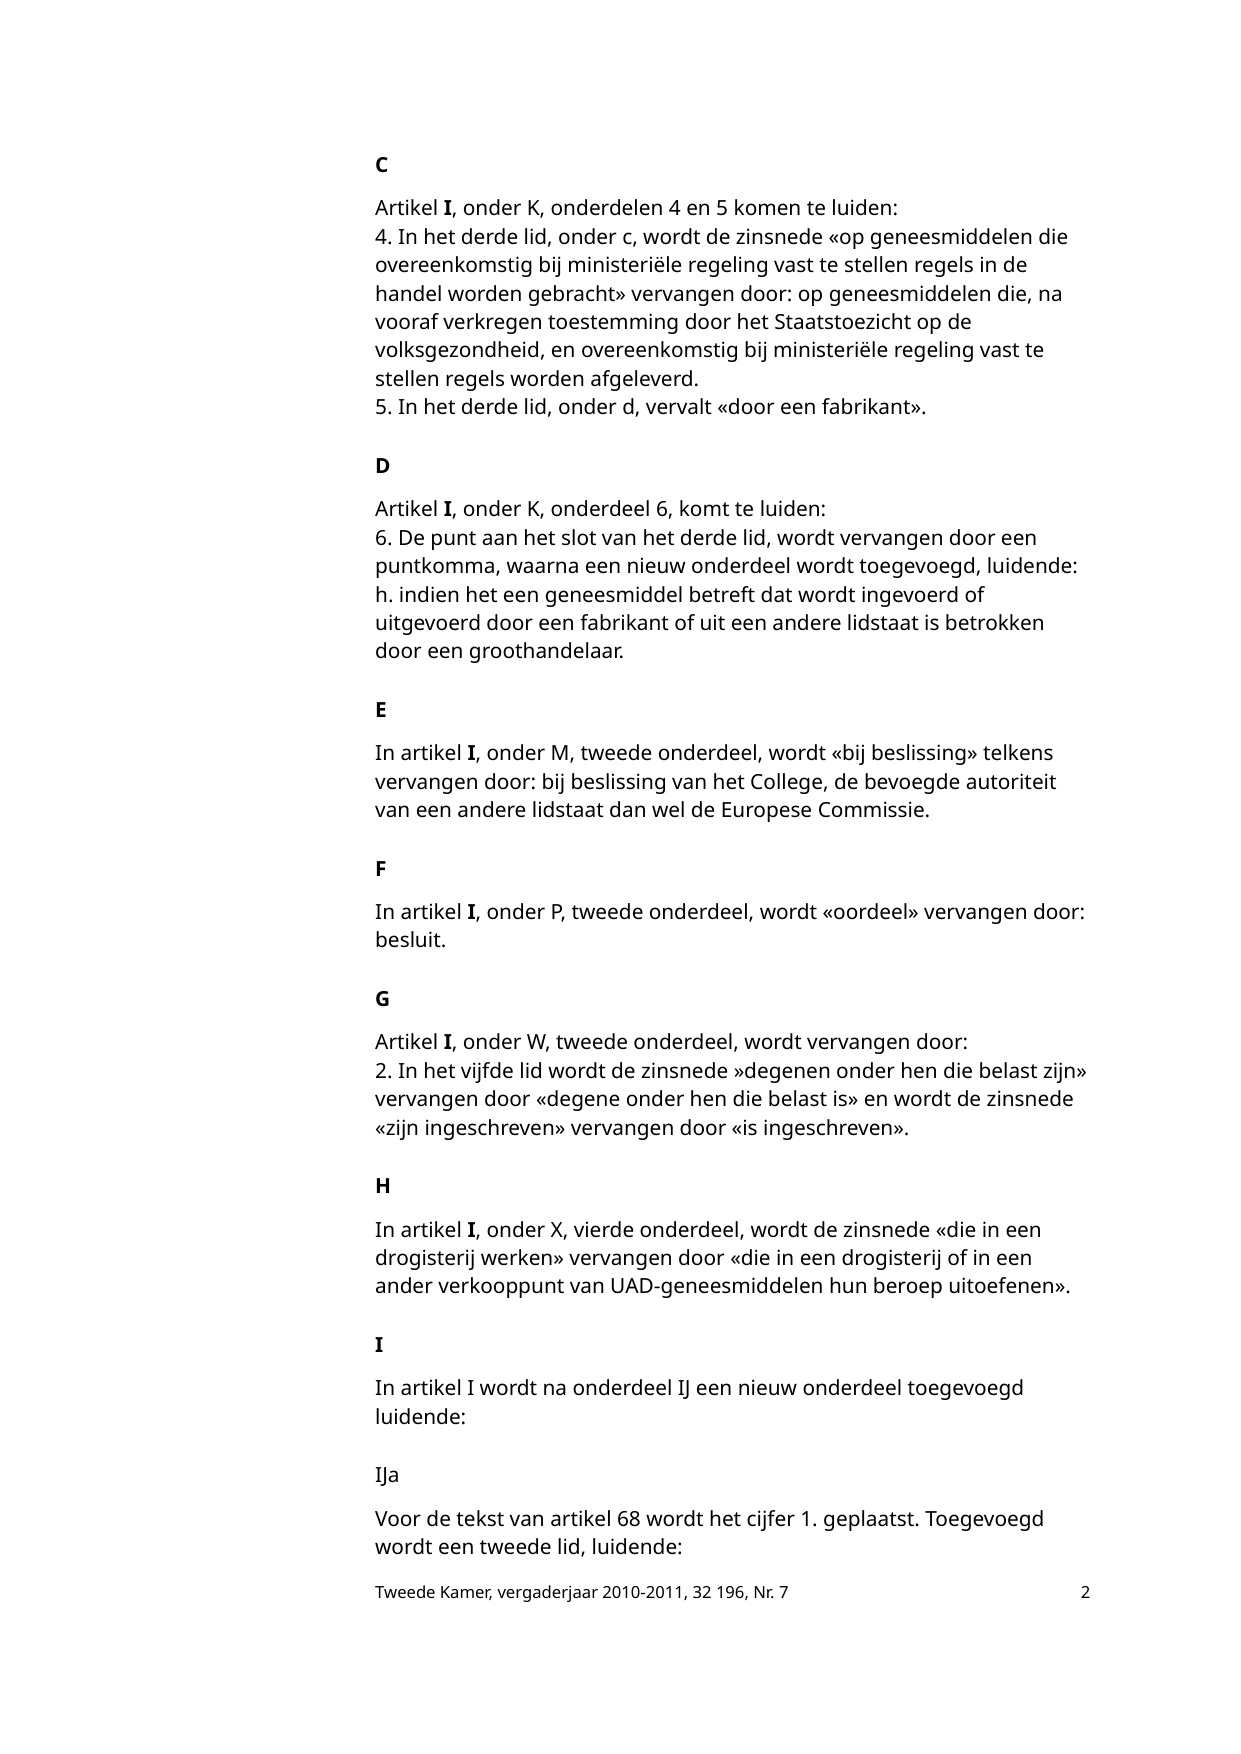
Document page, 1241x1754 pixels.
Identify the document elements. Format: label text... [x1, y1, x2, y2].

text 2. In het vijfde lid wordt de zinsnede »degenen onder hen die belast zijn» vervangen door «degene onder hen die belast is» en wordt de zinsnede «zijn ingeschreven» vervangen door «is ingeschreven». [375, 1056, 1090, 1141]
text 6. De punt aan het slot van het derde lid, wordt vervangen door een puntkomma, waarna een nieuw onderdeel wordt toegevoegd, luidende: [375, 523, 1090, 580]
text In artikel I wordt na onderdeel IJ een nieuw onderdeel toegevoegd luidende: [375, 1373, 1090, 1430]
text In artikel I, onder P, tweede onderdeel, wordt «oordeel» vervangen door: besluit. [375, 897, 1090, 954]
text Voor de tekst van artikel 68 wordt het cijfer 1. geplaatst. Toegevoegd wordt een tweede lid, luidende: [375, 1504, 1090, 1561]
text D [375, 451, 1090, 479]
text C [375, 150, 1090, 178]
text Artikel I, onder K, onderdeel 6, komt te luiden: [375, 494, 1090, 523]
text In artikel I, onder X, vierde onderdeel, wordt de zinsnede «die in een drogisterij werken» vervangen door «die in een drogisterij of in een ander verkooppunt van UAD-geneesmiddelen hun beroep uitoefenen». [375, 1215, 1090, 1300]
text Artikel I, onder W, tweede onderdeel, wordt vervangen door: [375, 1027, 1090, 1056]
text 5. In het derde lid, onder d, vervalt «door een fabrikant». [375, 392, 1090, 421]
text In artikel I, onder M, tweede onderdeel, wordt «bij beslissing» telkens vervangen door: bij beslissing van het College, de bevoegde autoriteit van een andere lidstaat dan wel de Europese Commissie. [375, 738, 1090, 824]
text F [375, 854, 1090, 882]
text I [375, 1330, 1090, 1358]
text 4. In het derde lid, onder c, wordt de zinsnede «op geneesmiddelen die overeenkomstig bij ministeriële regeling vast te stellen regels in de handel worden gebracht» vervangen door: op geneesmiddelen die, na vooraf verkregen toestemming door het Staatstoezicht op de volksgezondheid, en overeenkomstig bij ministeriële regeling vast te stellen regels worden afgeleverd. [375, 222, 1090, 392]
text E [375, 695, 1090, 723]
text G [375, 984, 1090, 1012]
text Artikel I, onder K, onderdelen 4 en 5 komen te luiden: [375, 193, 1090, 222]
text H [375, 1171, 1090, 1200]
text h. indien het een geneesmiddel betreft dat wordt ingevoerd of uitgevoerd door een fabrikant of uit een andere lidstaat is betrokken door een groothandelaar. [375, 580, 1090, 665]
text IJa [375, 1460, 1090, 1489]
